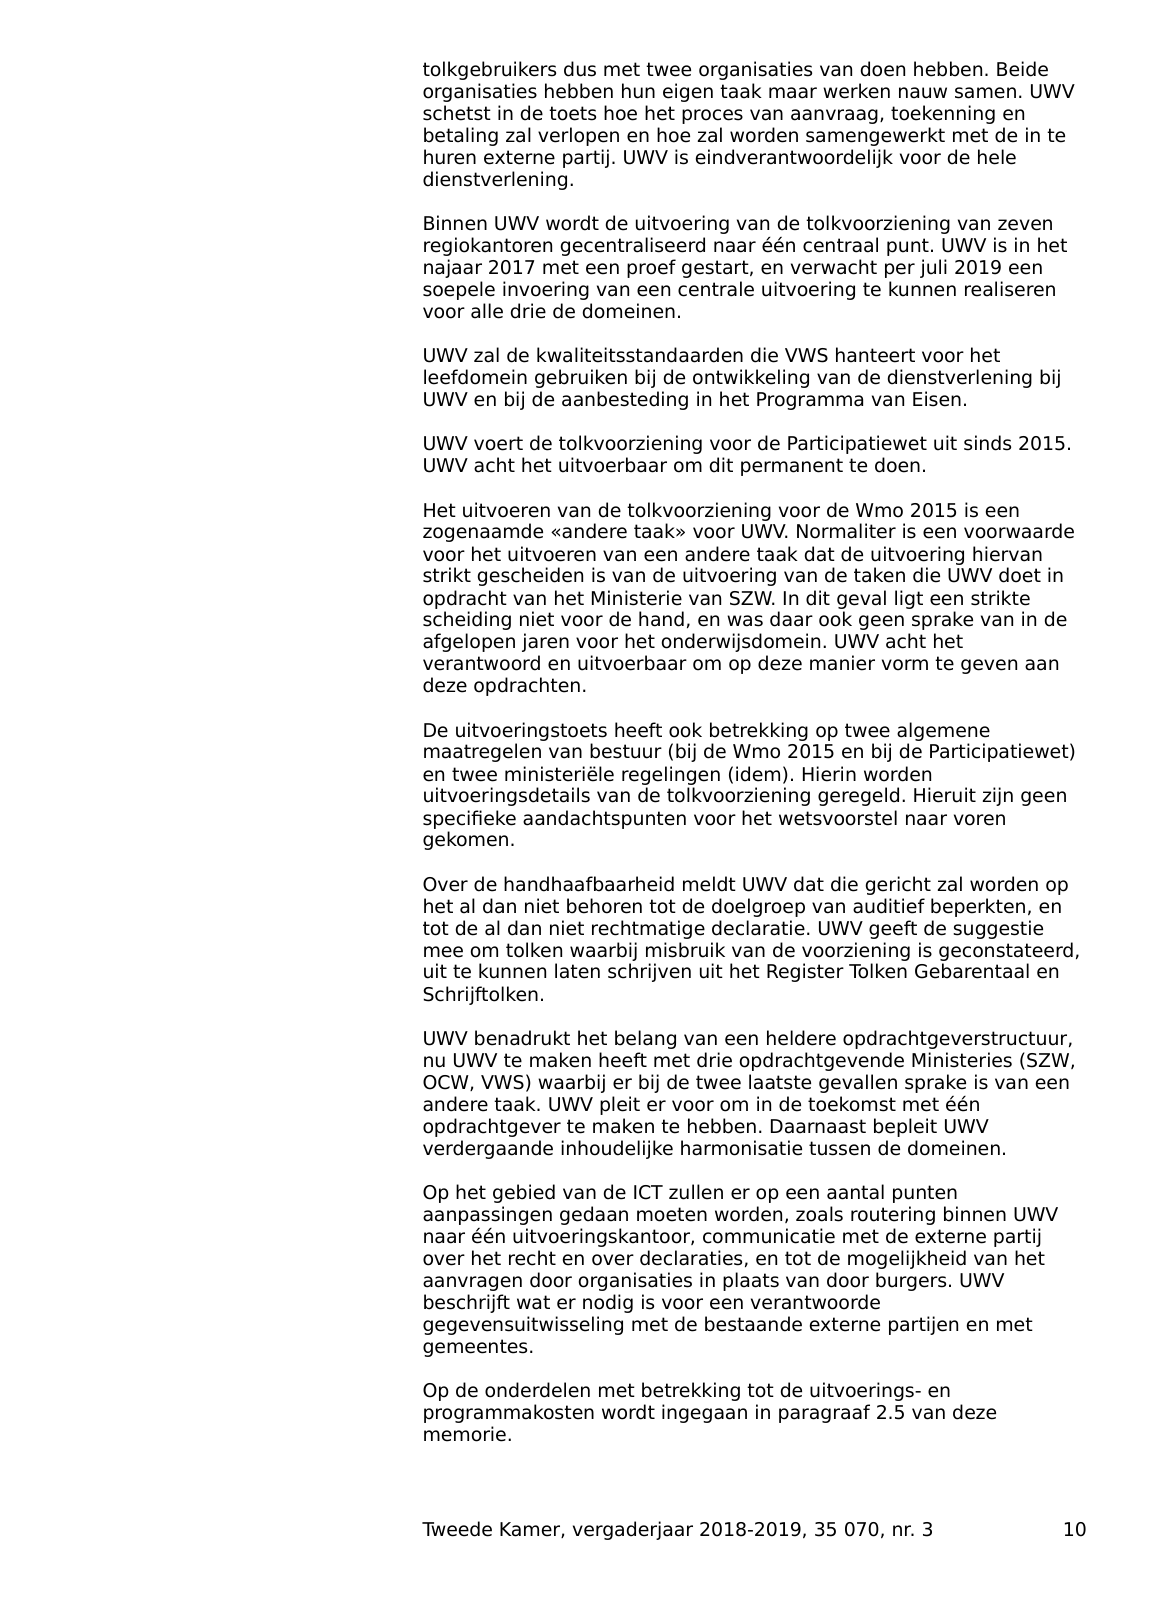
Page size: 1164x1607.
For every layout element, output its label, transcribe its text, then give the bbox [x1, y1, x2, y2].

text De uitvoeringstoets heeft ook betrekking op twee algemene maatregelen van bestuur (bij de Wmo 2015 en bij de Participatiewet) en twee ministeriële regelingen (idem). Hierin worden uitvoeringsdetails van de tolkvoorziening geregeld. Hieruit zijn geen specifieke aandachtspunten voor het wetsvoorstel naar voren gekomen. [422, 719, 1087, 851]
text Het uitvoeren van de tolkvoorziening voor de Wmo 2015 is een zogenaamde «andere taak» voor UWV. Normaliter is een voorwaarde voor het uitvoeren van een andere taak dat de uitvoering hiervan strikt gescheiden is van de uitvoering van de taken die UWV doet in opdracht van het Ministerie van SZW. In dit geval ligt een strikte scheiding niet voor de hand, en was daar ook geen sprake van in de afgelopen jaren voor het onderwijsdomein. UWV acht het verantwoord en uitvoerbaar om op deze manier vorm te geven aan deze opdrachten. [422, 499, 1087, 697]
text Op het gebied van de ICT zullen er op een aantal punten aanpassingen gedaan moeten worden, zoals routering binnen UWV naar één uitvoeringskantoor, communicatie met de externe partij over het recht en over declaraties, en tot de mogelijkheid van het aanvragen door organisaties in plaats van door burgers. UWV beschrijft wat er nodig is voor een verantwoorde gegevensuitwisseling met de bestaande externe partijen en met gemeentes. [422, 1182, 1087, 1357]
text UWV zal de kwaliteitsstandaarden die VWS hanteert voor het leefdomein gebruiken bij de ontwikkeling van de dienstverlening bij UWV en bij de aanbesteding in het Programma van Eisen. [422, 345, 1087, 411]
text UWV voert de tolkvoorziening voor de Participatiewet uit sinds 2015. UWV acht het uitvoerbaar om dit permanent te doen. [422, 433, 1087, 477]
text Binnen UWV wordt de uitvoering van de tolkvoorziening van zeven regiokantoren gecentraliseerd naar één centraal punt. UWV is in het najaar 2017 met een proef gestart, en verwacht per juli 2019 een soepele invoering van een centrale uitvoering te kunnen realiseren voor alle drie de domeinen. [422, 213, 1087, 323]
text tolkgebruikers dus met twee organisaties van doen hebben. Beide organisaties hebben hun eigen taak maar werken nauw samen. UWV schetst in de toets hoe het proces van aanvraag, toekenning en betaling zal verlopen en hoe zal worden samengewerkt met de in te huren externe partij. UWV is eindverantwoordelijk voor de hele dienstverlening. [422, 59, 1087, 191]
text Op de onderdelen met betrekking tot de uitvoerings- en programmakosten wordt ingegaan in paragraaf 2.5 van deze memorie. [422, 1380, 1087, 1446]
text UWV benadrukt het belang van een heldere opdrachtgeverstructuur, nu UWV te maken heeft met drie opdrachtgevende Ministeries (SZW, OCW, VWS) waarbij er bij de twee laatste gevallen sprake is van een andere taak. UWV pleit er voor om in de toekomst met één opdrachtgever te maken te hebben. Daarnaast bepleit UWV verdergaande inhoudelijke harmonisatie tussen de domeinen. [422, 1028, 1087, 1159]
text Over de handhaafbaarheid meldt UWV dat die gericht zal worden op het al dan niet behoren tot de doelgroep van auditief beperkten, en tot de al dan niet rechtmatige declaratie. UWV geeft de suggestie mee om tolken waarbij misbruik van de voorziening is geconstateerd, uit te kunnen laten schrijven uit het Register Tolken Gebarentaal en Schrijftolken. [422, 873, 1087, 1005]
